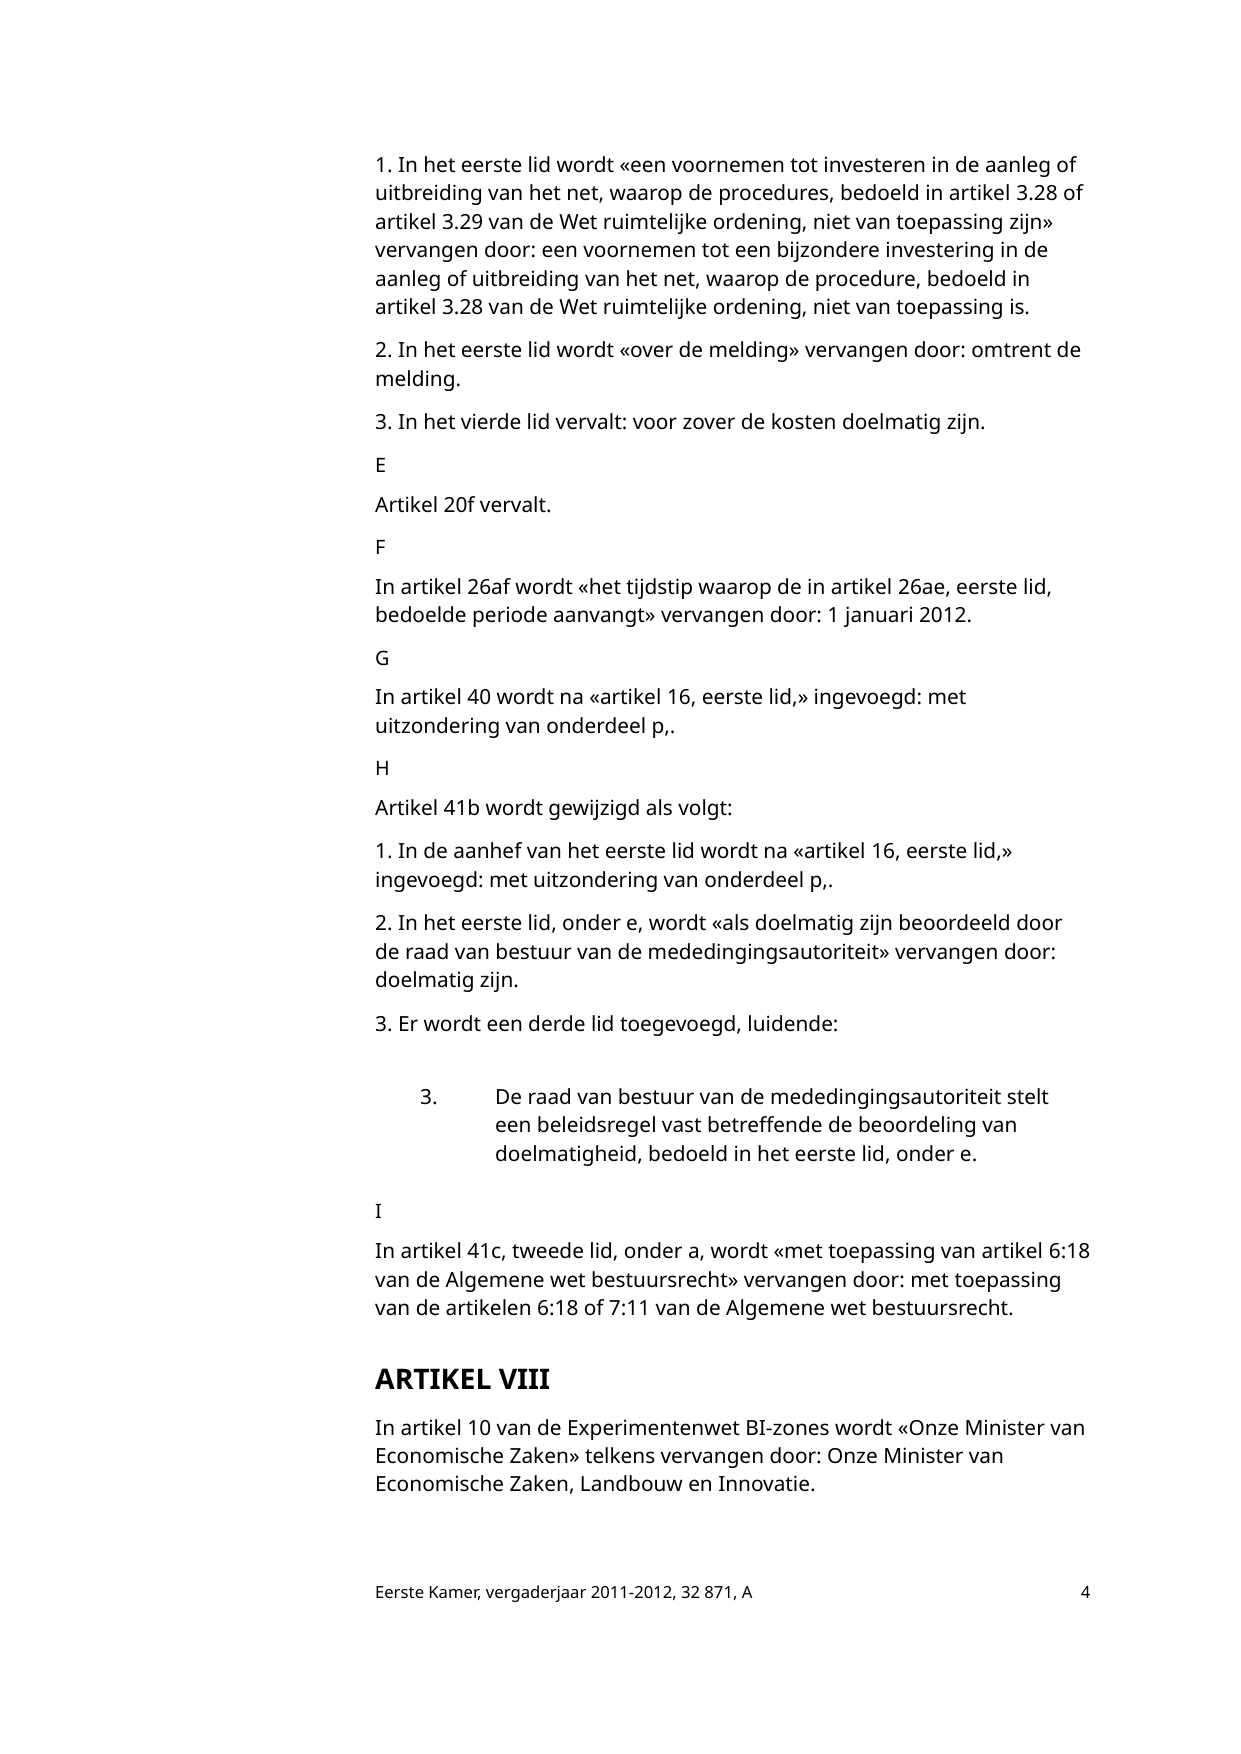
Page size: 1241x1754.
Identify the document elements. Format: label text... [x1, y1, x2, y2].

text E [375, 451, 1090, 478]
list De raad van bestuur van de mededingingsautoriteit stelt een beleidsregel vast betreffende de beoordeling van doelmatigheid, bedoeld in het eerste lid, onder e. [420, 1082, 1090, 1167]
text G [375, 644, 1090, 671]
text H [375, 754, 1090, 781]
text 3. Er wordt een derde lid toegevoegd, luidende: [375, 1009, 1090, 1037]
text Artikel 41b wordt gewijzigd als volgt: [375, 793, 1090, 822]
text 1. In de aanhef van het eerste lid wordt na «artikel 16, eerste lid,» ingevoegd: met uitzondering van onderdeel p,. [375, 837, 1090, 893]
text In artikel 10 van de Experimentenwet BI-zones wordt «Onze Minister van Economische Zaken» telkens vervangen door: Onze Minister van Economische Zaken, Landbouw en Innovatie. [375, 1413, 1090, 1498]
text F [375, 533, 1090, 560]
text In artikel 26af wordt «het tijdstip waarop de in artikel 26ae, eerste lid, bedoelde periode aanvangt» vervangen door: 1 januari 2012. [375, 572, 1090, 629]
subtitle ARTIKEL VIII [375, 1359, 1090, 1398]
text Artikel 20f vervalt. [375, 490, 1090, 518]
text In artikel 41c, tweede lid, onder a, wordt «met toepassing van artikel 6:18 van de Algemene wet bestuursrecht» vervangen door: met toepassing van de artikelen 6:18 of 7:11 van de Algemene wet bestuursrecht. [375, 1236, 1090, 1322]
text 3. In het vierde lid vervalt: voor zover de kosten doelmatig zijn. [375, 407, 1090, 436]
text 2. In het eerste lid, onder e, wordt «als doelmatig zijn beoordeeld door de raad van bestuur van de mededingingsautoriteit» vervangen door: doelmatig zijn. [375, 908, 1090, 994]
text I [375, 1197, 1090, 1224]
text In artikel 40 wordt na «artikel 16, eerste lid,» ingevoegd: met uitzondering van onderdeel p,. [375, 682, 1090, 739]
text 2. In het eerste lid wordt «over de melding» vervangen door: omtrent de melding. [375, 336, 1090, 392]
text 1. In het eerste lid wordt «een voornemen tot investeren in de aanleg of uitbreiding van het net, waarop de procedures, bedoeld in artikel 3.28 of artikel 3.29 van de Wet ruimtelijke ordening, niet van toepassing zijn» vervangen door: een voornemen tot een bijzondere investering in de aanleg of uitbreiding van het net, waarop de procedure, bedoeld in artikel 3.28 van de Wet ruimtelijke ordening, niet van toepassing is. [375, 150, 1090, 321]
